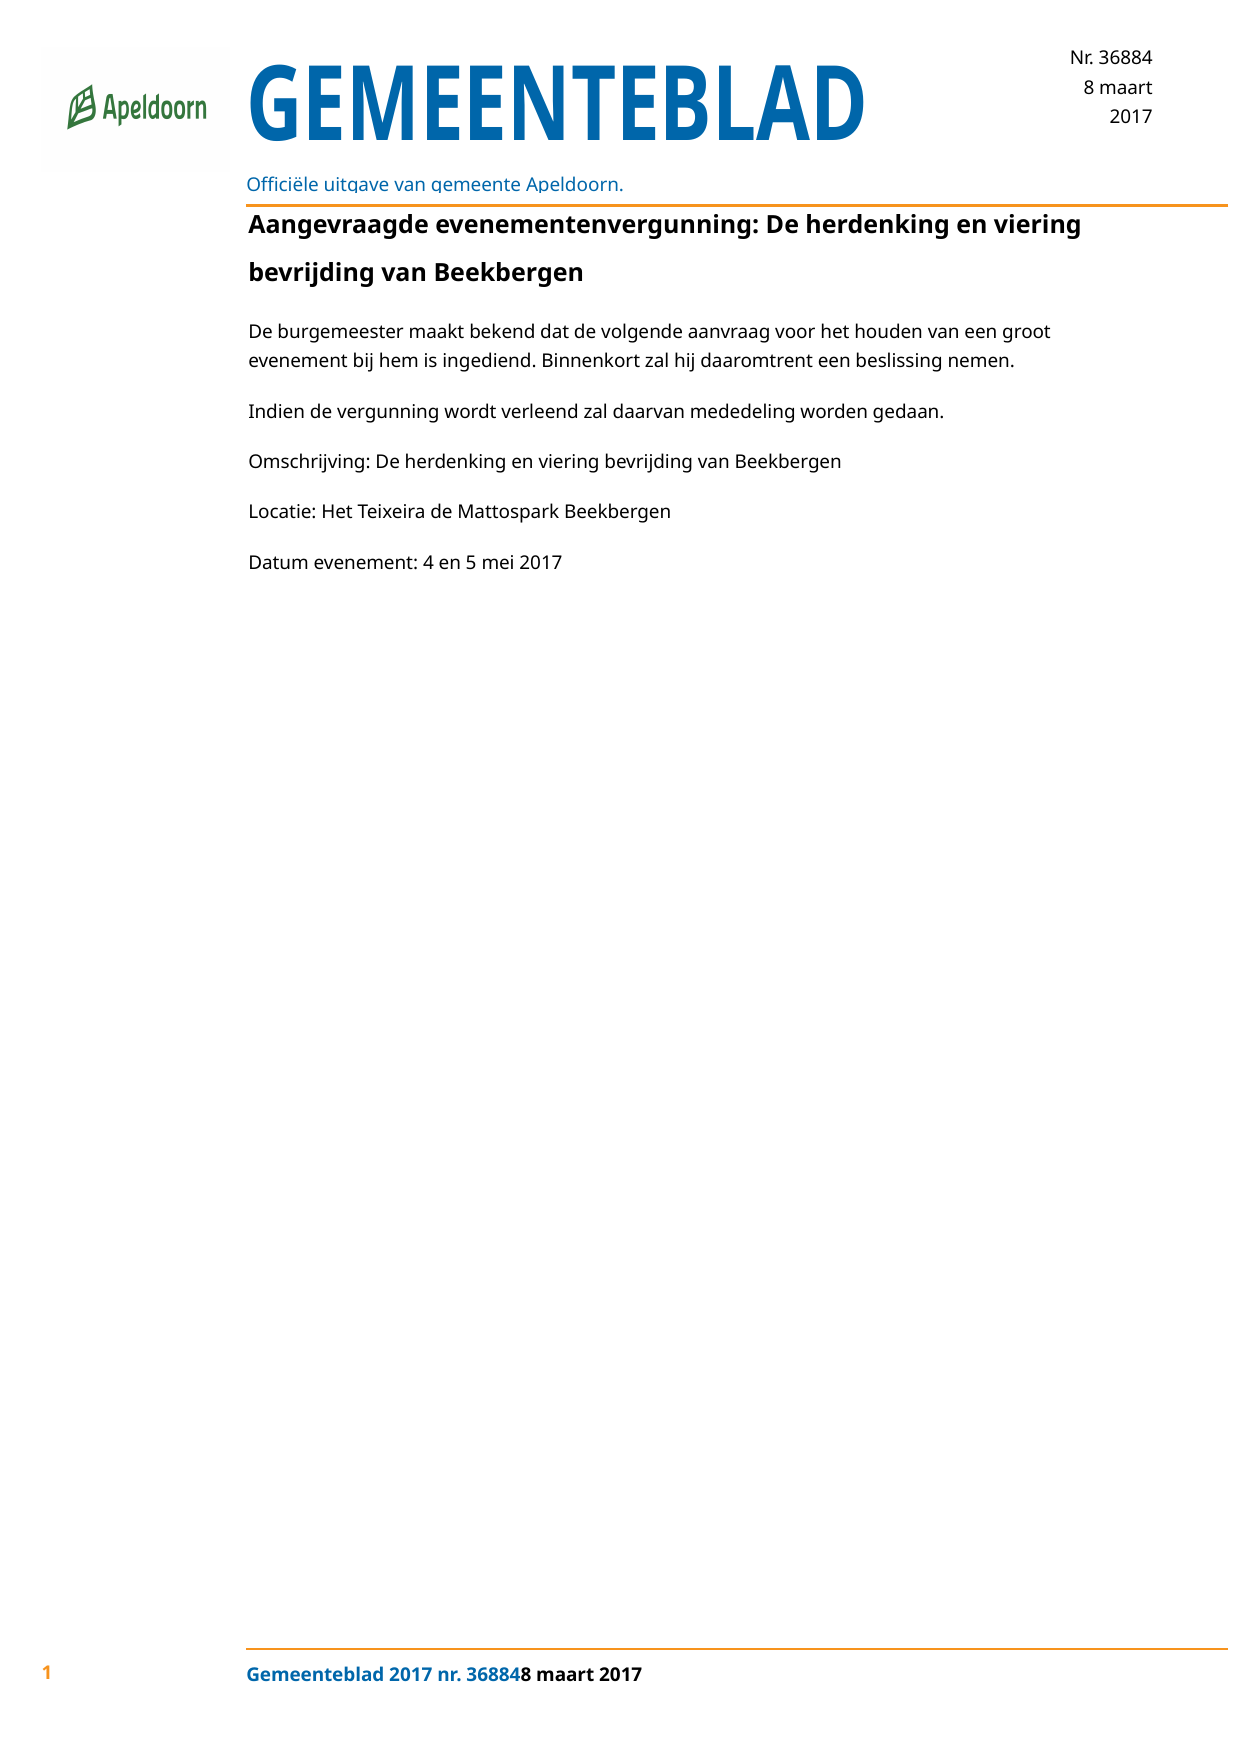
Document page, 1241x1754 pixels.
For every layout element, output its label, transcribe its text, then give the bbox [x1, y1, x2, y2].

text Locatie: Het Teixeira de Mattospark Beekbergen [248, 499, 1152, 524]
text Omschrijving: De herdenking en viering bevrijding van Beekbergen [248, 448, 1152, 474]
text Datum evenement: 4 en 5 mei 2017 [248, 549, 1152, 575]
text De burgemeester maakt bekend dat de volgende aanvraag voor het houden van een groot evenement bij hem is ingediend. Binnenkort zal hij daaromtrent een beslissing nemen. [248, 318, 1152, 373]
picture [41, 47, 231, 172]
text Aangevraagde evenementenvergunning: De herdenking en viering bevrijding van Beekbergen [248, 207, 1152, 288]
text Indien de vergunning wordt verleend zal daarvan mededeling worden gedaan. [248, 398, 1152, 424]
